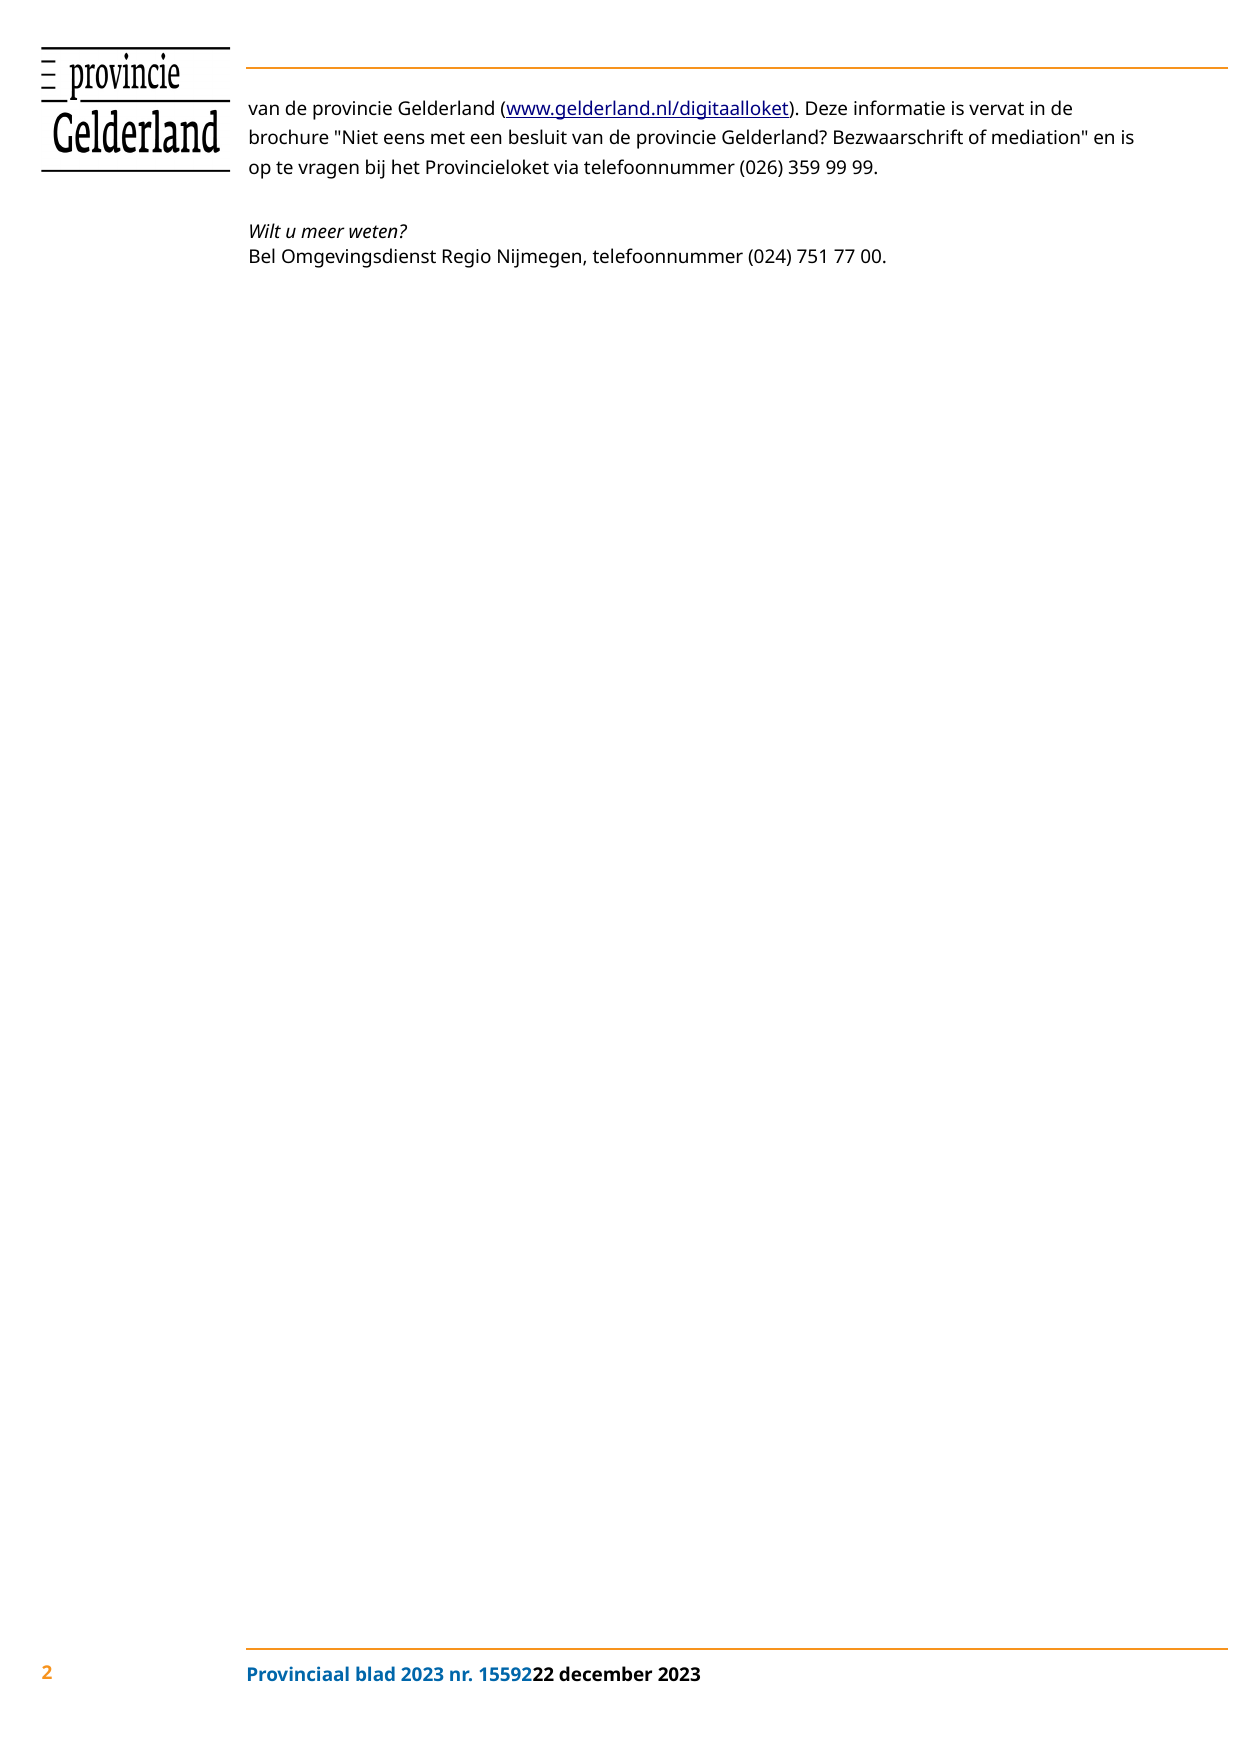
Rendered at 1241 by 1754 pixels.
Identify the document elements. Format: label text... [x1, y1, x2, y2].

text Bel Omgevingsdienst Regio Nijmegen, telefoonnummer (024) 751 77 00. [248, 244, 1152, 269]
picture [41, 47, 231, 172]
text van de provincie Gelderland (www.gelderland.nl/digitaalloket). Deze informatie is vervat in de brochure "Niet eens met een besluit van de provincie Gelderland? Bezwaarschrift of mediation" en is op te vragen bij het Provincieloket via telefoonnummer (026) 359 99 99. [248, 95, 1152, 180]
text Wilt u meer weten? [248, 218, 1152, 244]
